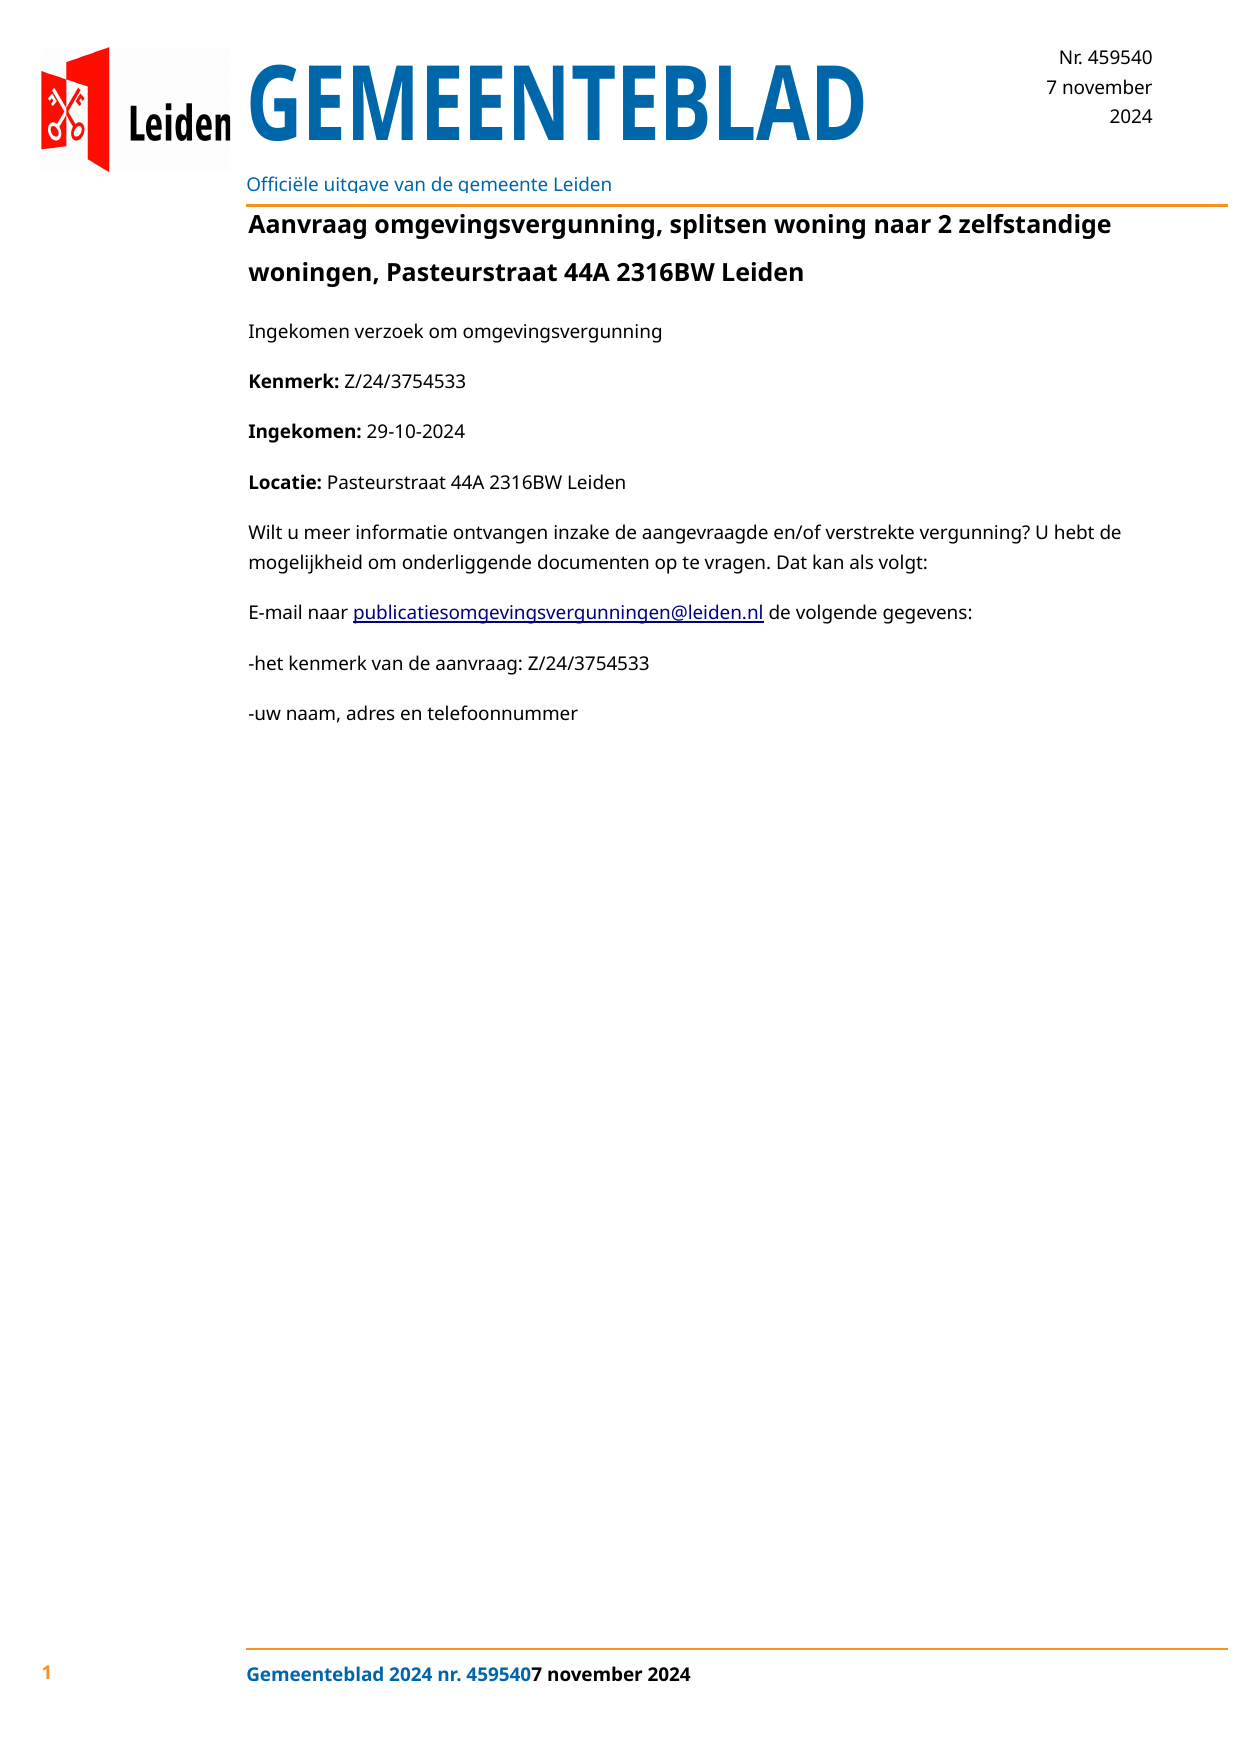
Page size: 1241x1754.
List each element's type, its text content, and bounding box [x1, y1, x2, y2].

text Locatie: Pasteurstraat 44A 2316BW Leiden [248, 469, 1152, 495]
text E-mail naar publicatiesomgevingsvergunningen@leiden.nl de volgende gegevens: [248, 599, 1152, 625]
text -uw naam, adres en telefoonnummer [248, 700, 1152, 726]
text Ingekomen: 29-10-2024 [248, 419, 1152, 444]
text Aanvraag omgevingsvergunning, splitsen woning naar 2 zelfstandige woningen, Pasteurstraat 44A 2316BW Leiden [248, 207, 1152, 288]
text Kenmerk: Z/24/3754533 [248, 368, 1152, 394]
text Wilt u meer informatie ontvangen inzake de aangevraagde en/of verstrekte vergunning? U hebt de mogelijkheid om onderliggende documenten op te vragen. Dat kan als volgt: [248, 519, 1152, 575]
text -het kenmerk van de aanvraag: Z/24/3754533 [248, 650, 1152, 676]
text Ingekomen verzoek om omgevingsvergunning [248, 318, 1152, 344]
picture [41, 47, 231, 172]
